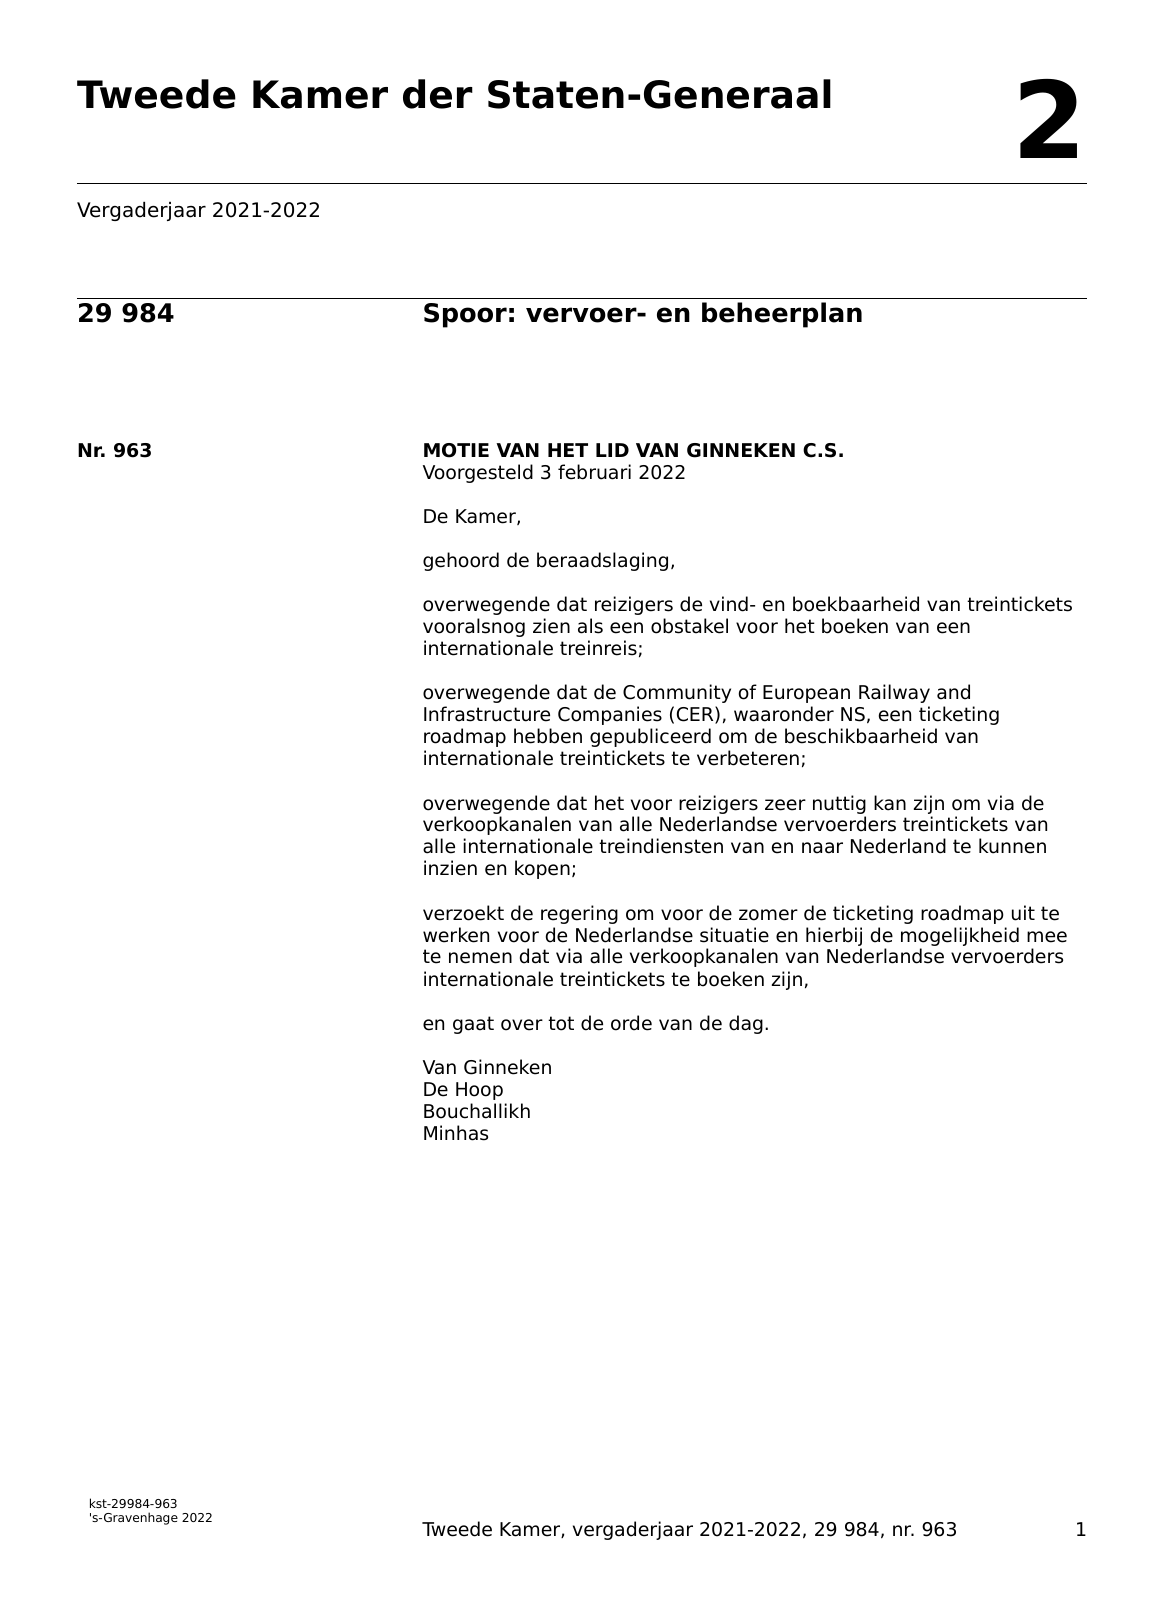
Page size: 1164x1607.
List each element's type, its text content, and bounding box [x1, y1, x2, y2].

text Voorgesteld 3 februari 2022 [422, 462, 1087, 484]
text 's-Gravenhage 2022 [88, 1511, 323, 1525]
text kst-29984-963 [88, 1497, 323, 1511]
text Van Ginneken [422, 1057, 1087, 1079]
text verzoekt de regering om voor de zomer de ticketing roadmap uit te werken voor de Nederlandse situatie en hierbij de mogelijkheid mee te nemen dat via alle verkoopkanalen van Nederlandse vervoerders internationale treintickets te boeken zijn, [422, 902, 1087, 990]
text De Kamer, [422, 506, 1087, 528]
text gehoord de beraadslaging, [422, 550, 1087, 572]
text overwegende dat het voor reizigers zeer nuttig kan zijn om via de verkoopkanalen van alle Nederlandse vervoerders treintickets van alle internationale treindiensten van en naar Nederland te kunnen inzien en kopen; [422, 792, 1087, 880]
table_cell Vergaderjaar 2021-2022 [77, 184, 1087, 298]
subtitle 29 984 Spoor: vervoer- en beheerplan [77, 299, 1087, 329]
subtitle Nr. 963 MOTIE VAN HET LID VAN GINNEKEN C.S. [77, 440, 1087, 462]
text Minhas [422, 1123, 1087, 1145]
text overwegende dat reizigers de vind- en boekbaarheid van treintickets vooralsnog zien als een obstakel voor het boeken van een internationale treinreis; [422, 594, 1087, 660]
text en gaat over tot de orde van de dag. [422, 1013, 1087, 1034]
text overwegende dat de Community of European Railway and Infrastructure Companies (CER), waaronder NS, een ticketing roadmap hebben gepubliceerd om de beschikbaarheid van internationale treintickets te verbeteren; [422, 682, 1087, 770]
table_header 2 [886, 59, 1087, 183]
table_header Tweede Kamer der Staten-Generaal [77, 59, 886, 183]
text Bouchallikh [422, 1101, 1087, 1123]
text De Hoop [422, 1079, 1087, 1101]
